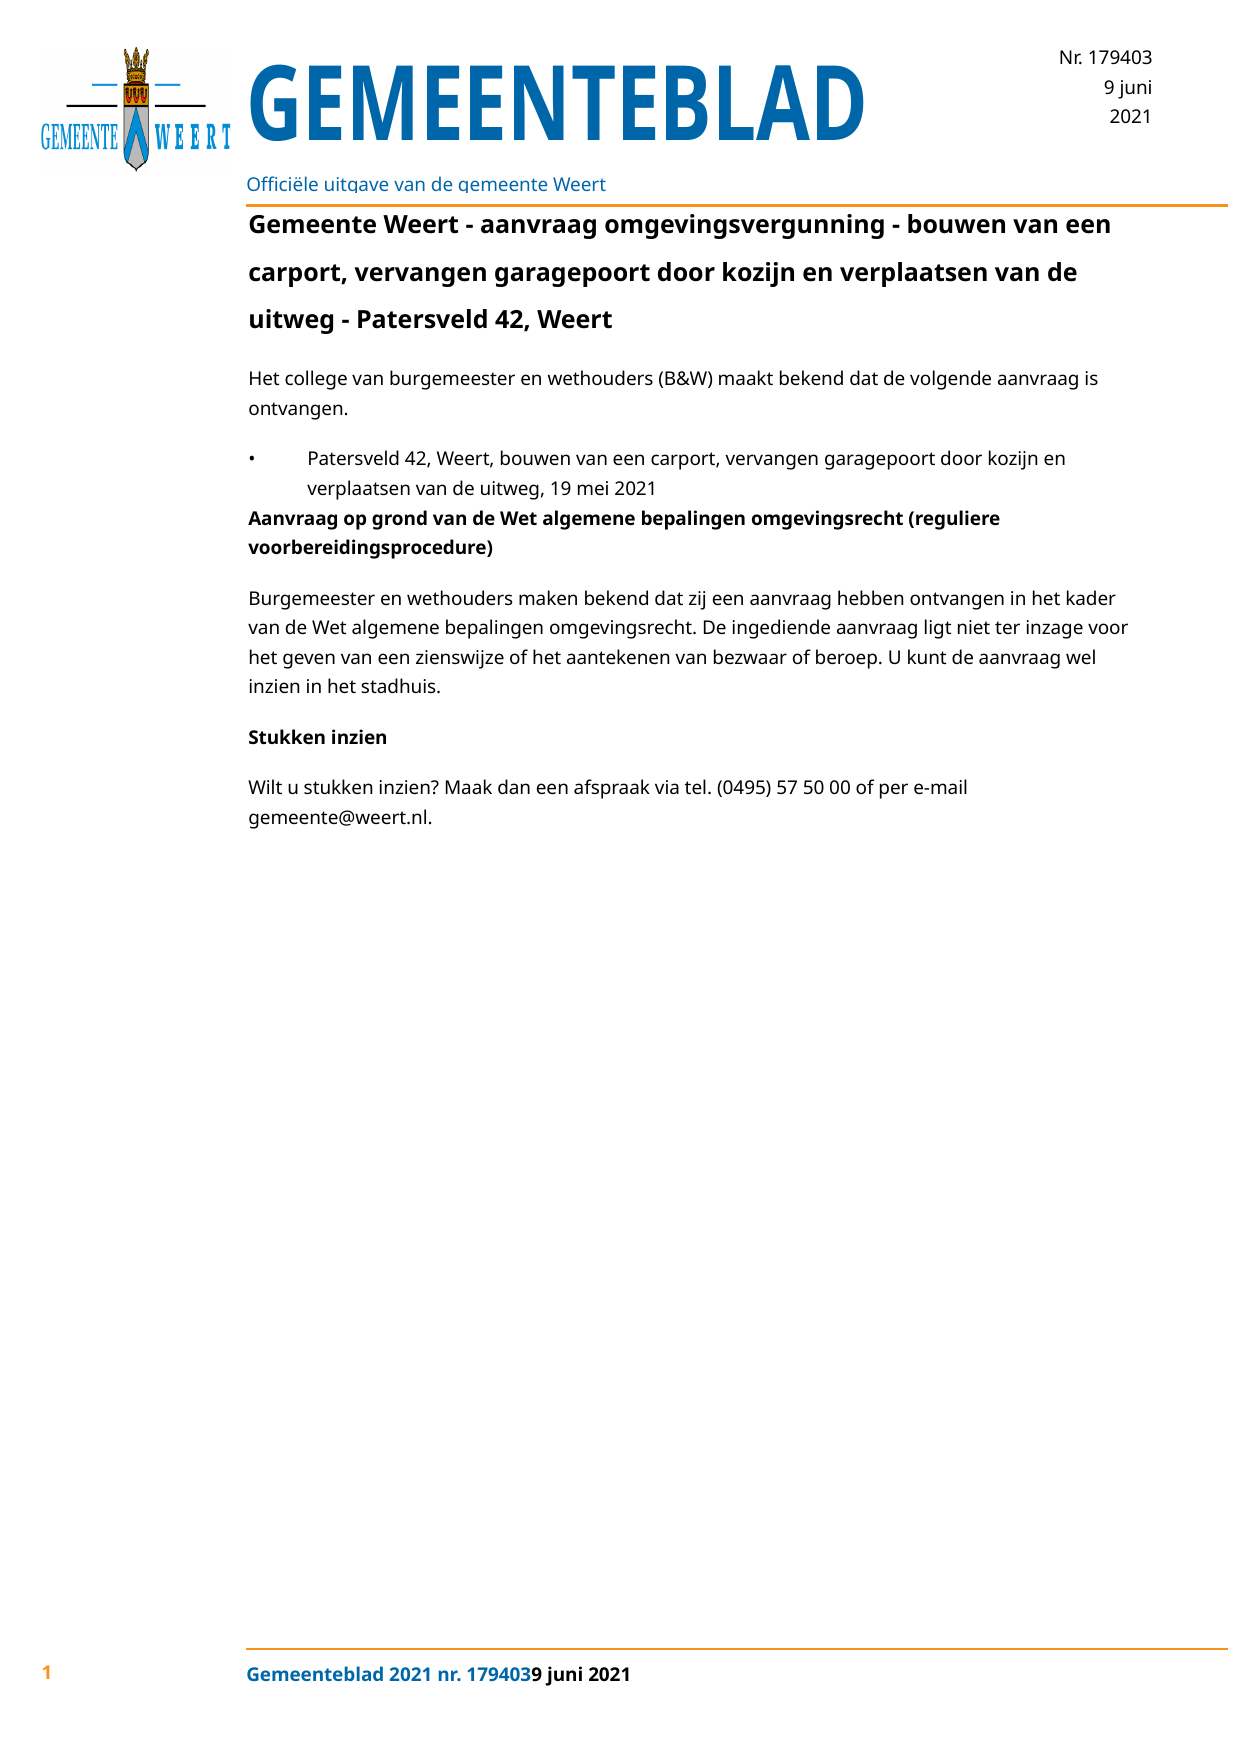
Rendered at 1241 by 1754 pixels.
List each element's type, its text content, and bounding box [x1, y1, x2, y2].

text Het college van burgemeester en wethouders (B&W) maakt bekend dat de volgende aanvraag is ontvangen. [248, 366, 1152, 421]
text Gemeente Weert - aanvraag omgevingsvergunning - bouwen van een carport, vervangen garagepoort door kozijn en verplaatsen van de uitweg - Patersveld 42, Weert [248, 207, 1152, 336]
picture [41, 47, 231, 172]
list Patersveld 42, Weert, bouwen van een carport, vervangen garagepoort door kozijn en verplaatsen van de uitweg, 19 mei 2021 [248, 446, 1152, 501]
text Aanvraag op grond van de Wet algemene bepalingen omgevingsrecht (reguliere voorbereidingsprocedure) [248, 505, 1152, 560]
text Stukken inzien [248, 724, 1152, 749]
text Burgemeester en wethouders maken bekend dat zij een aanvraag hebben ontvangen in het kader van de Wet algemene bepalingen omgevingsrecht. De ingediende aanvraag ligt niet ter inzage voor het geven van een zienswijze of het aantekenen van bezwaar of beroep. U kunt de aanvraag wel inzien in het stadhuis. [248, 585, 1152, 699]
text Wilt u stukken inzien? Maak dan een afspraak via tel. (0495) 57 50 00 of per e-mail gemeente@weert.nl. [248, 774, 1152, 829]
